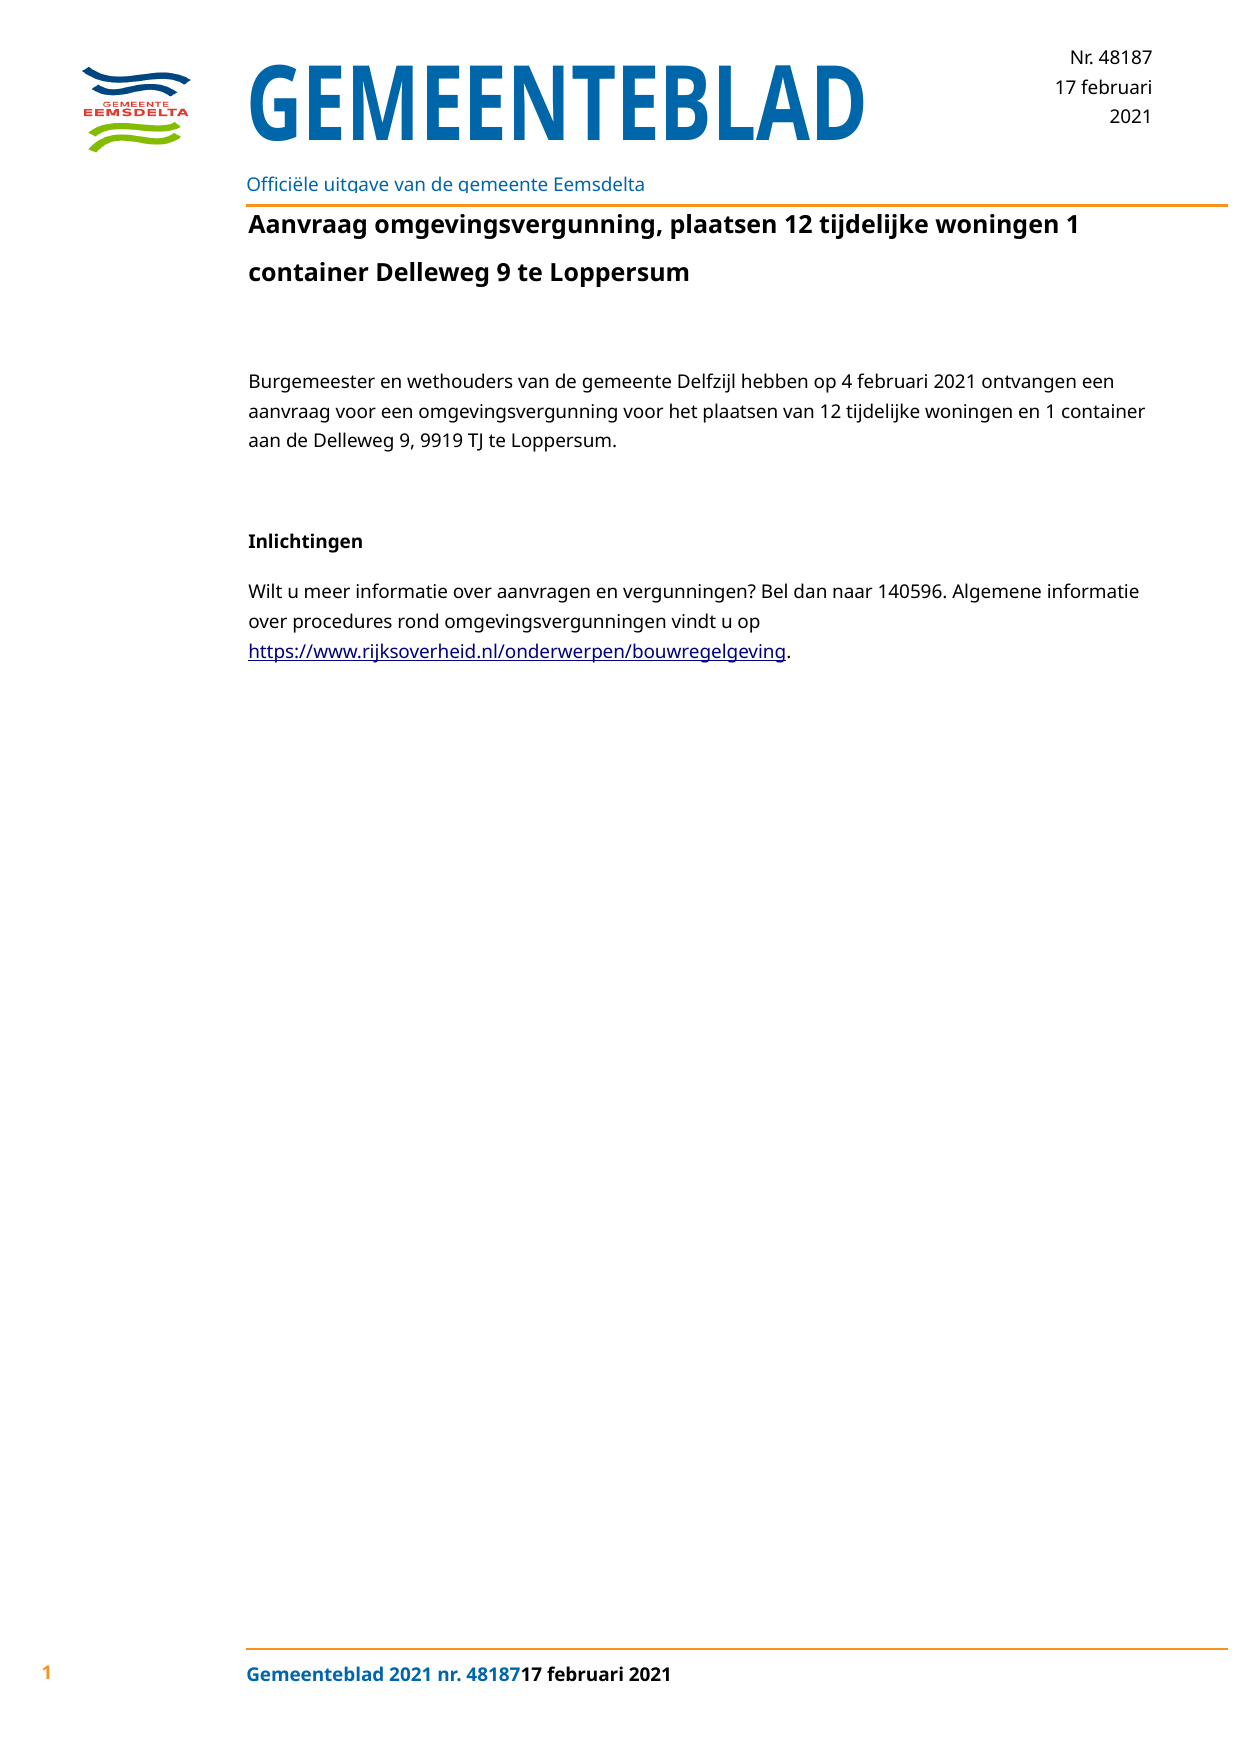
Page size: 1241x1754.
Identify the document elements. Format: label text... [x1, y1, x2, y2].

text Inlichtingen [248, 528, 1152, 554]
text Aanvraag omgevingsvergunning, plaatsen 12 tijdelijke woningen 1 container Delleweg 9 te Loppersum [248, 207, 1152, 288]
picture [41, 47, 231, 172]
text Burgemeester en wethouders van de gemeente Delfzijl hebben op 4 februari 2021 ontvangen een aanvraag voor een omgevingsvergunning voor het plaatsen van 12 tijdelijke woningen en 1 container aan de Delleweg 9, 9919 TJ te Loppersum. [248, 368, 1152, 453]
text Wilt u meer informatie over aanvragen en vergunningen? Bel dan naar 140596. Algemene informatie over procedures rond omgevingsvergunningen vindt u op https://www.rijksoverheid.nl/onderwerpen/bouwregelgeving. [248, 579, 1152, 664]
